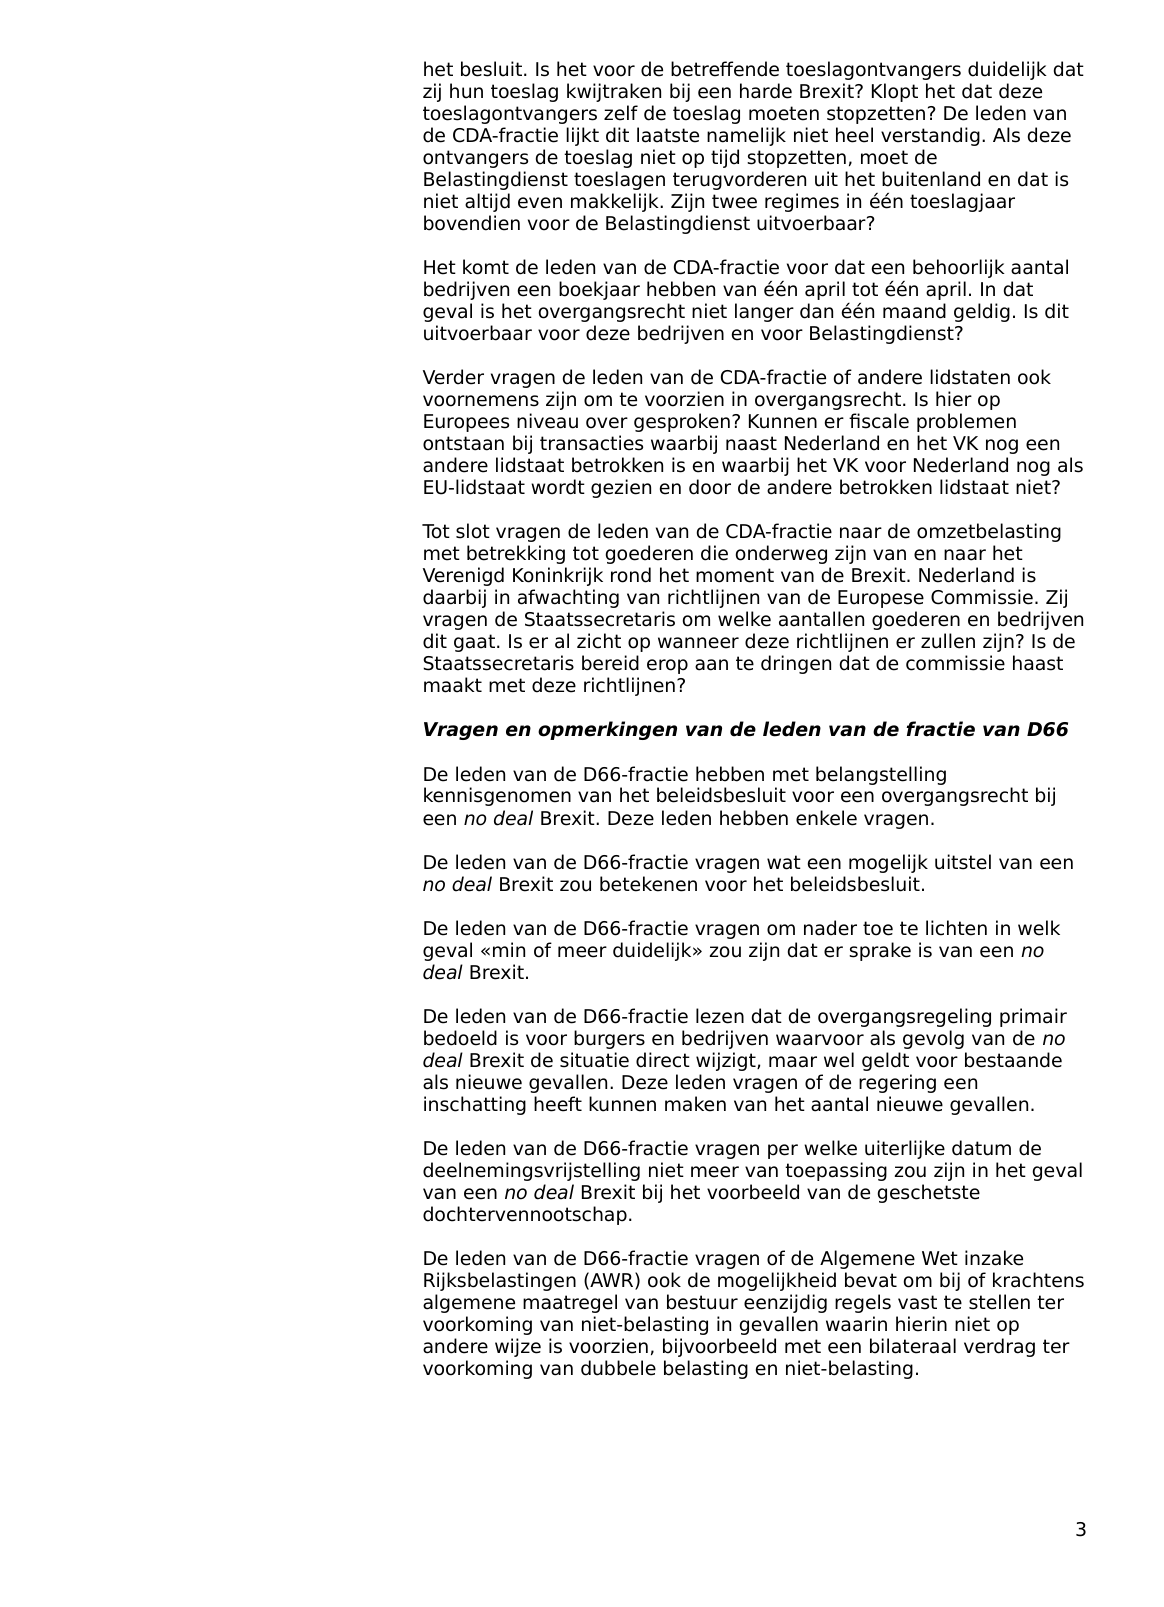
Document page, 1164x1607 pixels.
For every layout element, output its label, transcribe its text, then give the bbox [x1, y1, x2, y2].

subtitle Vragen en opmerkingen van de leden van de fractie van D66 [422, 719, 1087, 741]
text het besluit. Is het voor de betreffende toeslagontvangers duidelijk dat zij hun toeslag kwijtraken bij een harde Brexit? Klopt het dat deze toeslagontvangers zelf de toeslag moeten stopzetten? De leden van de CDA-fractie lijkt dit laatste namelijk niet heel verstandig. Als deze ontvangers de toeslag niet op tijd stopzetten, moet de Belastingdienst toeslagen terugvorderen uit het buitenland en dat is niet altijd even makkelijk. Zijn twee regimes in één toeslagjaar bovendien voor de Belastingdienst uitvoerbaar? [422, 59, 1087, 235]
text Het komt de leden van de CDA-fractie voor dat een behoorlijk aantal bedrijven een boekjaar hebben van één april tot één april. In dat geval is het overgangsrecht niet langer dan één maand geldig. Is dit uitvoerbaar voor deze bedrijven en voor Belastingdienst? [422, 257, 1087, 345]
text Tot slot vragen de leden van de CDA-fractie naar de omzetbelasting met betrekking tot goederen die onderweg zijn van en naar het Verenigd Koninkrijk rond het moment van de Brexit. Nederland is daarbij in afwachting van richtlijnen van de Europese Commissie. Zij vragen de Staatssecretaris om welke aantallen goederen en bedrijven dit gaat. Is er al zicht op wanneer deze richtlijnen er zullen zijn? Is de Staatssecretaris bereid erop aan te dringen dat de commissie haast maakt met deze richtlijnen? [422, 521, 1087, 697]
text De leden van de D66-fractie hebben met belangstelling kennisgenomen van het beleidsbesluit voor een overgangsrecht bij een no deal Brexit. Deze leden hebben enkele vragen. [422, 763, 1087, 829]
text De leden van de D66-fractie vragen of de Algemene Wet inzake Rijksbelastingen (AWR) ook de mogelijkheid bevat om bij of krachtens algemene maatregel van bestuur eenzijdig regels vast te stellen ter voorkoming van niet-belasting in gevallen waarin hierin niet op andere wijze is voorzien, bijvoorbeeld met een bilateraal verdrag ter voorkoming van dubbele belasting en niet-belasting. [422, 1248, 1087, 1380]
text De leden van de D66-fractie vragen om nader toe te lichten in welk geval «min of meer duidelijk» zou zijn dat er sprake is van een no deal Brexit. [422, 918, 1087, 984]
text De leden van de D66-fractie lezen dat de overgangsregeling primair bedoeld is voor burgers en bedrijven waarvoor als gevolg van de no deal Brexit de situatie direct wijzigt, maar wel geldt voor bestaande als nieuwe gevallen. Deze leden vragen of de regering een inschatting heeft kunnen maken van het aantal nieuwe gevallen. [422, 1006, 1087, 1116]
text De leden van de D66-fractie vragen per welke uiterlijke datum de deelnemingsvrijstelling niet meer van toepassing zou zijn in het geval van een no deal Brexit bij het voorbeeld van de geschetste dochtervennootschap. [422, 1138, 1087, 1226]
text De leden van de D66-fractie vragen wat een mogelijk uitstel van een no deal Brexit zou betekenen voor het beleidsbesluit. [422, 852, 1087, 896]
text Verder vragen de leden van de CDA-fractie of andere lidstaten ook voornemens zijn om te voorzien in overgangsrecht. Is hier op Europees niveau over gesproken? Kunnen er fiscale problemen ontstaan bij transacties waarbij naast Nederland en het VK nog een andere lidstaat betrokken is en waarbij het VK voor Nederland nog als EU-lidstaat wordt gezien en door de andere betrokken lidstaat niet? [422, 367, 1087, 499]
